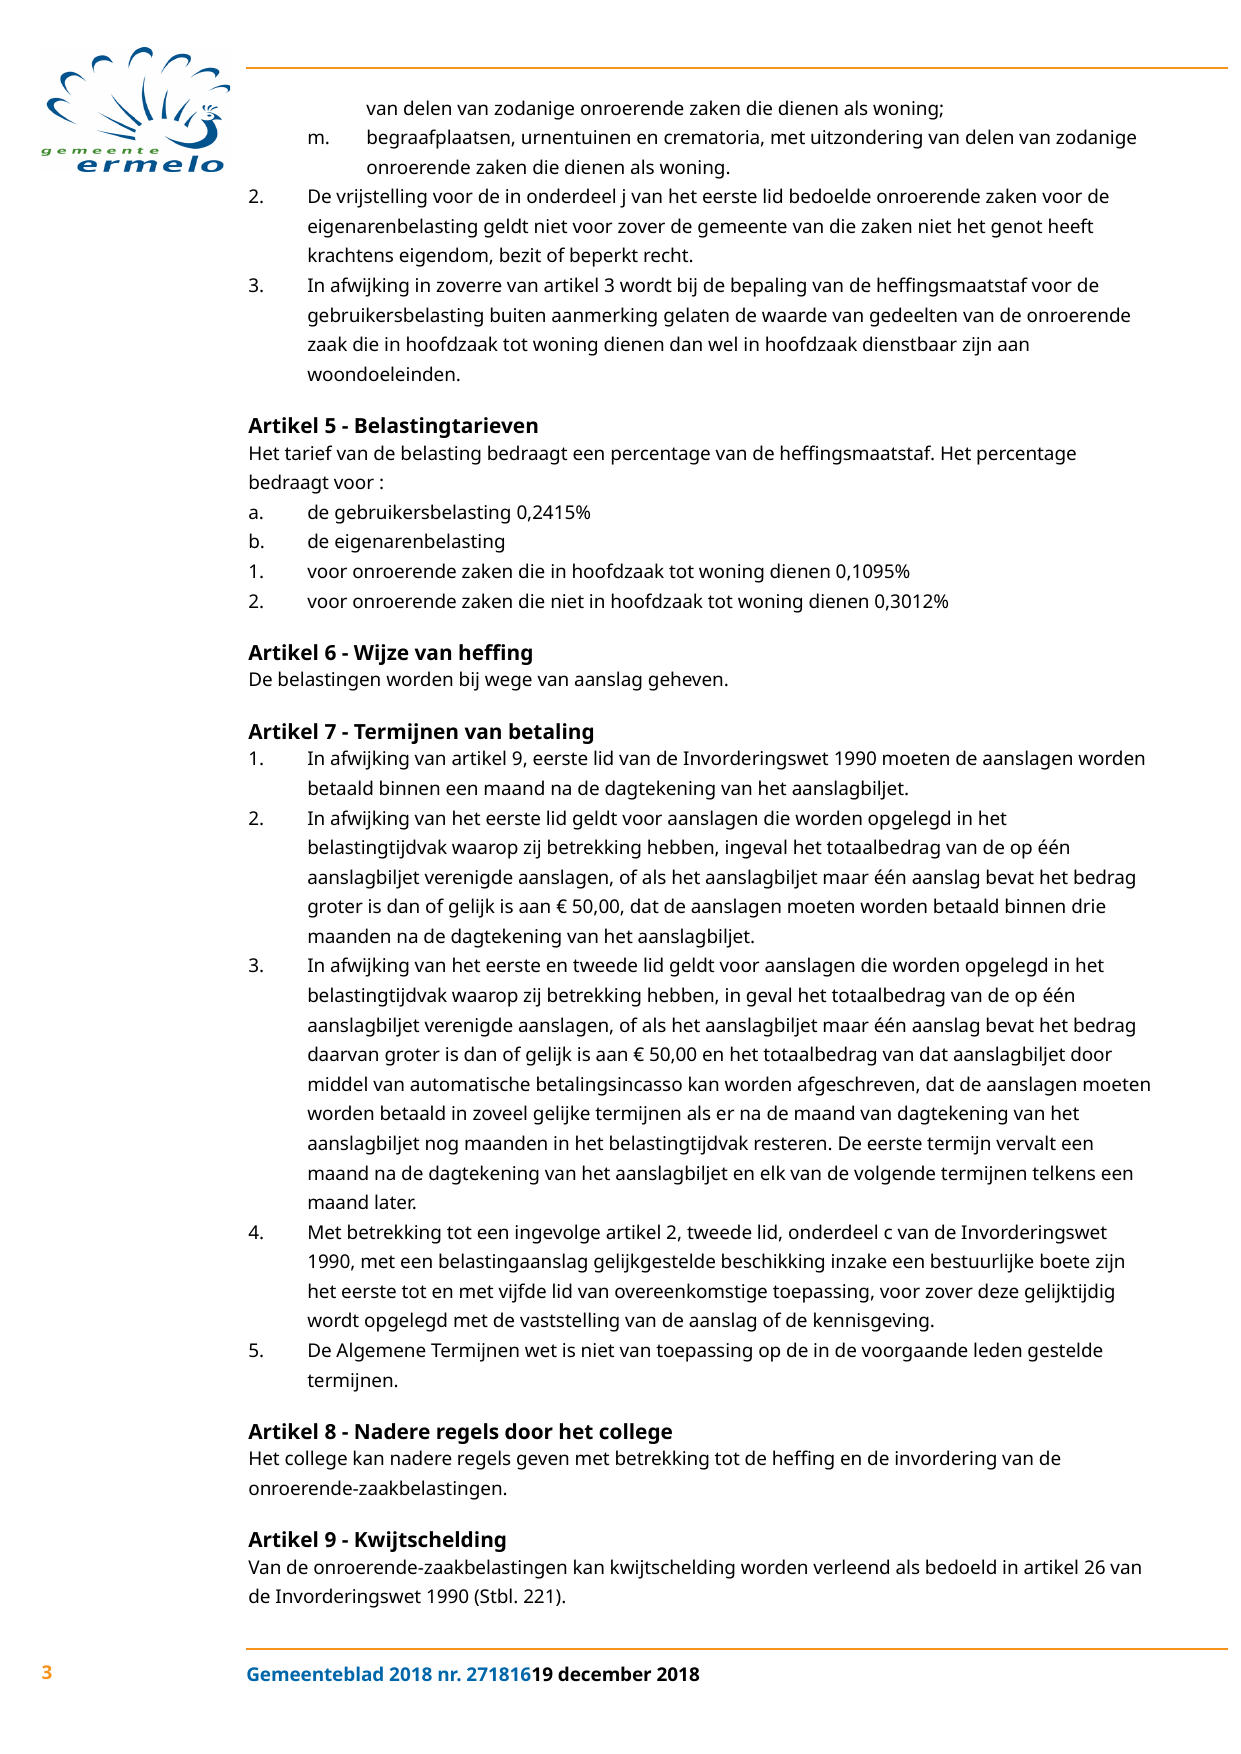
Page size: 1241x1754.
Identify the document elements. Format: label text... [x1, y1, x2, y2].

list De Algemene Termijnen wet is niet van toepassing op de in de voorgaande leden gestelde termijnen. [248, 1337, 1152, 1392]
text Artikel 8 - Nadere regels door het college [248, 1417, 1152, 1446]
list begraafplaatsen, urnentuinen en crematoria, met uitzondering van delen van zodanige onroerende zaken die dienen als woning. [307, 124, 1152, 180]
text Artikel 9 - Kwijtschelding [248, 1526, 1152, 1554]
text Artikel 6 - Wijze van heffing [248, 638, 1152, 667]
text Het tarief van de belasting bedraagt een percentage van de heffingsmaatstaf. Het percentage bedraagt voor : [248, 440, 1152, 495]
list De vrijstelling voor de in onderdeel j van het eerste lid bedoelde onroerende zaken voor de eigenarenbelasting geldt niet voor zover de gemeente van die zaken niet het genot heeft krachtens eigendom, bezit of beperkt recht. [248, 183, 1152, 268]
text Artikel 5 - Belastingtarieven [248, 411, 1152, 440]
list Met betrekking tot een ingevolge artikel 2, tweede lid, onderdeel c van de Invorderingswet 1990, met een belastingaanslag gelijkgestelde beschikking inzake een bestuurlijke boete zijn het eerste tot en met vijfde lid van overeenkomstige toepassing, voor zover deze gelijktijdig wordt opgelegd met de vaststelling van de aanslag of de kennisgeving. [248, 1219, 1152, 1333]
list In afwijking in zoverre van artikel 3 wordt bij de bepaling van de heffingsmaatstaf voor de gebruikersbelasting buiten aanmerking gelaten de waarde van gedeelten van de onroerende zaak die in hoofdzaak tot woning dienen dan wel in hoofdzaak dienstbaar zijn aan woondoeleinden. [248, 272, 1152, 387]
list In afwijking van het eerste lid geldt voor aanslagen die worden opgelegd in het belastingtijdvak waarop zij betrekking hebben, ingeval het totaalbedrag van de op één aanslagbiljet verenigde aanslagen, of als het aanslagbiljet maar één aanslag bevat het bedrag groter is dan of gelijk is aan € 50,00, dat de aanslagen moeten worden betaald binnen drie maanden na de dagtekening van het aanslagbiljet. [248, 805, 1152, 949]
list In afwijking van artikel 9, eerste lid van de Invorderingswet 1990 moeten de aanslagen worden betaald binnen een maand na de dagtekening van het aanslagbiljet. [248, 746, 1152, 801]
list de gebruikersbelasting 0,2415% [248, 499, 1152, 525]
list van delen van zodanige onroerende zaken die dienen als woning; [307, 95, 1152, 121]
list voor onroerende zaken die in hoofdzaak tot woning dienen 0,1095% [248, 558, 1152, 584]
text De belastingen worden bij wege van aanslag geheven. [248, 667, 1152, 692]
text Het college kan nadere regels geven met betrekking tot de heffing en de invordering van de onroerende-zaakbelastingen. [248, 1446, 1152, 1501]
text Van de onroerende-zaakbelastingen kan kwijtschelding worden verleend als bedoeld in artikel 26 van de Invorderingswet 1990 (Stbl. 221). [248, 1554, 1152, 1609]
picture [41, 47, 231, 172]
text Artikel 7 - Termijnen van betaling [248, 717, 1152, 746]
list voor onroerende zaken die niet in hoofdzaak tot woning dienen 0,3012% [248, 588, 1152, 613]
list de eigenarenbelasting [248, 529, 1152, 554]
list In afwijking van het eerste en tweede lid geldt voor aanslagen die worden opgelegd in het belastingtijdvak waarop zij betrekking hebben, in geval het totaalbedrag van de op één aanslagbiljet verenigde aanslagen, of als het aanslagbiljet maar één aanslag bevat het bedrag daarvan groter is dan of gelijk is aan € 50,00 en het totaalbedrag van dat aanslagbiljet door middel van automatische betalingsincasso kan worden afgeschreven, dat de aanslagen moeten worden betaald in zoveel gelijke termijnen als er na de maand van dagtekening van het aanslagbiljet nog maanden in het belastingtijdvak resteren. De eerste termijn vervalt een maand na de dagtekening van het aanslagbiljet en elk van de volgende termijnen telkens een maand later. [248, 953, 1152, 1215]
